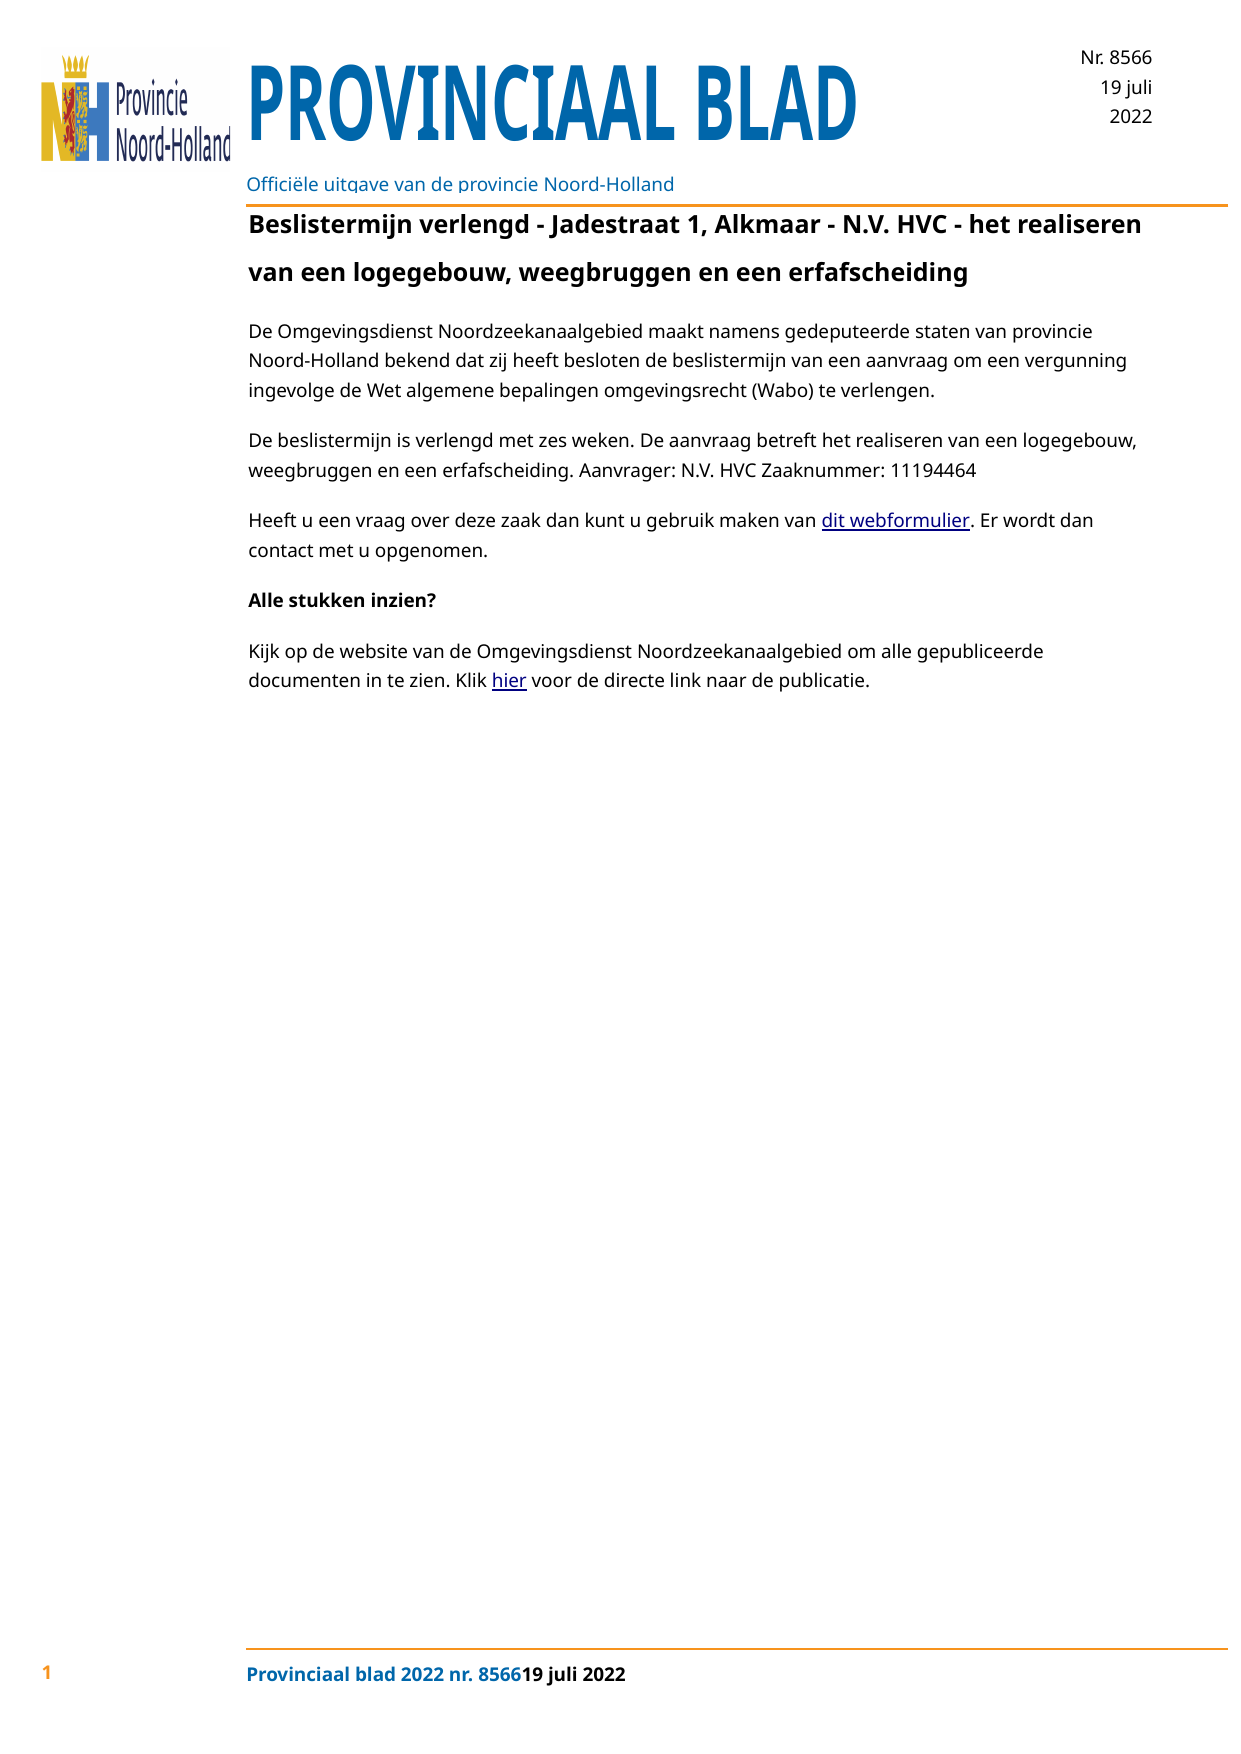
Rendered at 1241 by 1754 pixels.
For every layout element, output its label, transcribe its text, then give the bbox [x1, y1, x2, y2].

text Alle stukken inzien? [248, 587, 1152, 613]
picture [41, 47, 231, 172]
text De beslistermijn is verlengd met zes weken. De aanvraag betreft het realiseren van een logegebouw, weegbruggen en een erfafscheiding. Aanvrager: N.V. HVC Zaaknummer: 11194464 [248, 427, 1152, 483]
text De Omgevingsdienst Noordzeekanaalgebied maakt namens gedeputeerde staten van provincie Noord-Holland bekend dat zij heeft besloten de beslistermijn van een aanvraag om een vergunning ingevolge de Wet algemene bepalingen omgevingsrecht (Wabo) te verlengen. [248, 318, 1152, 403]
text Heeft u een vraag over deze zaak dan kunt u gebruik maken van dit webformulier. Er wordt dan contact met u opgenomen. [248, 507, 1152, 563]
text Beslistermijn verlengd - Jadestraat 1, Alkmaar - N.V. HVC - het realiseren van een logegebouw, weegbruggen en een erfafscheiding [248, 207, 1152, 288]
text Kijk op de website van de Omgevingsdienst Noordzeekanaalgebied om alle gepubliceerde documenten in te zien. Klik hier voor de directe link naar de publicatie. [248, 638, 1152, 693]
